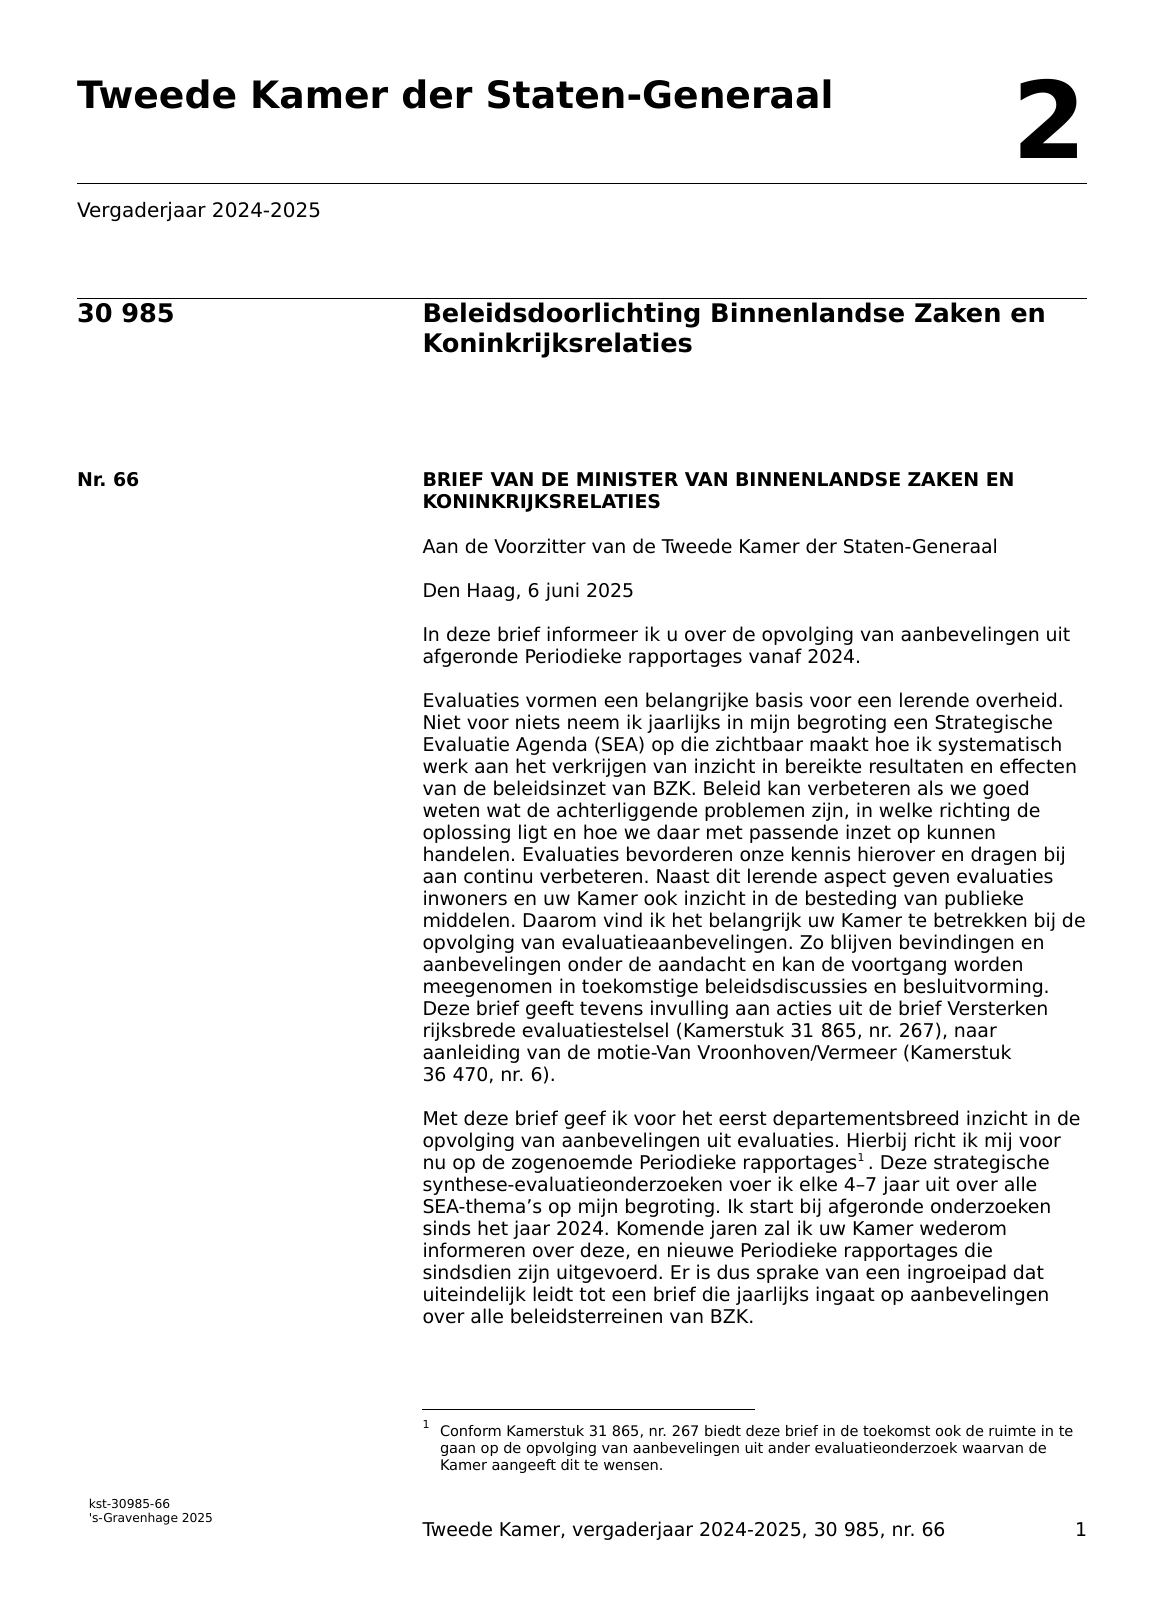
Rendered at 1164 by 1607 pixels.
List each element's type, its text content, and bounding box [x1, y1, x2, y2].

text Den Haag, 6 juni 2025 [422, 580, 1087, 602]
subtitle 30 985 Beleidsdoorlichting Binnenlandse Zaken en Koninkrijksrelaties [77, 299, 1087, 358]
text kst-30985-66 [88, 1497, 323, 1511]
text 's-Gravenhage 2025 [88, 1511, 323, 1525]
text Aan de Voorzitter van de Tweede Kamer der Staten-Generaal [422, 536, 1087, 557]
table_header Tweede Kamer der Staten-Generaal [77, 59, 886, 183]
text Evaluaties vormen een belangrijke basis voor een lerende overheid. Niet voor niets neem ik jaarlijks in mijn begroting een Strategische Evaluatie Agenda (SEA) op die zichtbaar maakt hoe ik systematisch werk aan het verkrijgen van inzicht in bereikte resultaten en effecten van de beleidsinzet van BZK. Beleid kan verbeteren als we goed weten wat de achterliggende problemen zijn, in welke richting de oplossing ligt en hoe we daar met passende inzet op kunnen handelen. Evaluaties bevorderen onze kennis hierover en dragen bij aan continu verbeteren. Naast dit lerende aspect geven evaluaties inwoners en uw Kamer ook inzicht in de besteding van publieke middelen. Daarom vind ik het belangrijk uw Kamer te betrekken bij de opvolging van evaluatieaanbevelingen. Zo blijven bevindingen en aanbevelingen onder de aandacht en kan de voortgang worden meegenomen in toekomstige beleidsdiscussies en besluitvorming. Deze brief geeft tevens invulling aan acties uit de brief Versterken rijksbrede evaluatiestelsel (Kamerstuk 31 865, nr. 267), naar aanleiding van de motie-Van Vroonhoven/Vermeer (Kamerstuk 36 470, nr. 6). [422, 690, 1087, 1086]
text Met deze brief geef ik voor het eerst departementsbreed inzicht in de opvolging van aanbevelingen uit evaluaties. Hierbij richt ik mij voor nu op de zogenoemde Periodieke rapportages. Deze strategische synthese-evaluatieonderzoeken voer ik elke 4–7 jaar uit over alle SEA-thema’s op mijn begroting. Ik start bij afgeronde onderzoeken sinds het jaar 2024. Komende jaren zal ik uw Kamer wederom informeren over deze, en nieuwe Periodieke rapportages die sindsdien zijn uitgevoerd. Er is dus sprake van een ingroeipad dat uiteindelijk leidt tot een brief die jaarlijks ingaat op aanbevelingen over alle beleidsterreinen van BZK. [422, 1108, 1087, 1328]
text In deze brief informeer ik u over de opvolging van aanbevelingen uit afgeronde Periodieke rapportages vanaf 2024. [422, 624, 1087, 668]
table_cell Vergaderjaar 2024-2025 [77, 184, 1087, 298]
subtitle Nr. 66 BRIEF VAN DE MINISTER VAN BINNENLANDSE ZAKEN EN KONINKRIJKSRELATIES [77, 469, 1087, 513]
text Conform Kamerstuk 31 865, nr. 267 biedt deze brief in de toekomst ook de ruimte in te gaan op de opvolging van aanbevelingen uit ander evaluatieonderzoek waarvan de Kamer aangeeft dit te wensen. [422, 1418, 1087, 1474]
table_header 2 [886, 59, 1087, 183]
